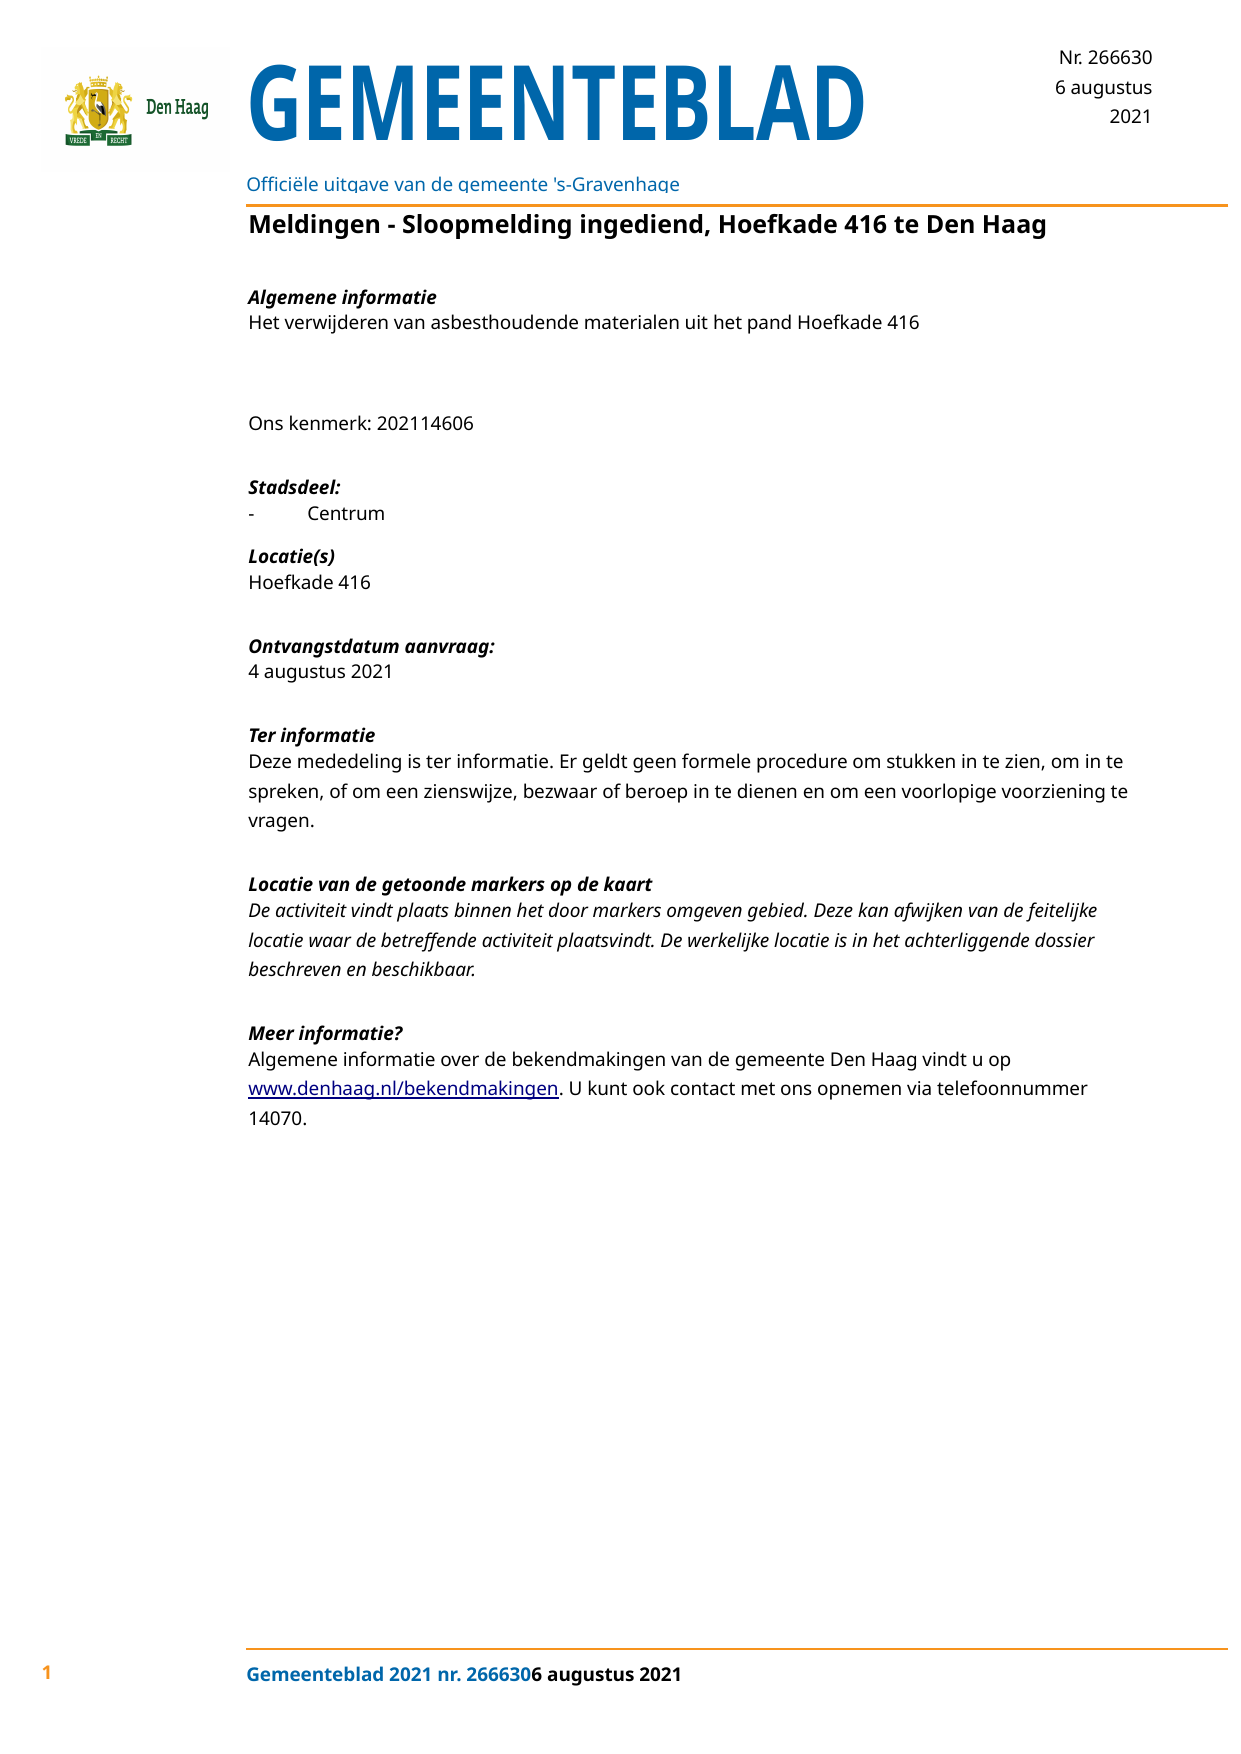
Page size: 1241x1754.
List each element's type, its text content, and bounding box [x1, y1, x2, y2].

text Ontvangstdatum aanvraag: [248, 633, 1152, 659]
text Meldingen - Sloopmelding ingediend, Hoefkade 416 te Den Haag [248, 207, 1152, 241]
text Ter informatie [248, 723, 1152, 748]
text Locatie(s) [248, 543, 1152, 569]
picture [41, 47, 231, 172]
text Algemene informatie over de bekendmakingen van de gemeente Den Haag vindt u op www.denhaag.nl/bekendmakingen. U kunt ook contact met ons opnemen via telefoonnummer 14070. [248, 1046, 1152, 1131]
text Meer informatie? [248, 1020, 1152, 1046]
text Algemene informatie [248, 284, 1152, 309]
text 4 augustus 2021 [248, 659, 1152, 684]
text Locatie van de getoonde markers op de kaart [248, 871, 1152, 897]
text Hoefkade 416 [248, 569, 1152, 595]
text Stadsdeel: [248, 474, 1152, 500]
list Centrum [248, 500, 1152, 526]
text Het verwijderen van asbesthoudende materialen uit het pand Hoefkade 416 [248, 309, 1152, 335]
text Ons kenmerk: 202114606 [248, 410, 1152, 436]
text De activiteit vindt plaats binnen het door markers omgeven gebied. Deze kan afwijken van de feitelijke locatie waar de betreffende activiteit plaatsvindt. De werkelijke locatie is in het achterliggende dossier beschreven en beschikbaar. [248, 897, 1152, 982]
text Deze mededeling is ter informatie. Er geldt geen formele procedure om stukken in te zien, om in te spreken, of om een zienswijze, bezwaar of beroep in te dienen en om een voorlopige voorziening te vragen. [248, 748, 1152, 833]
